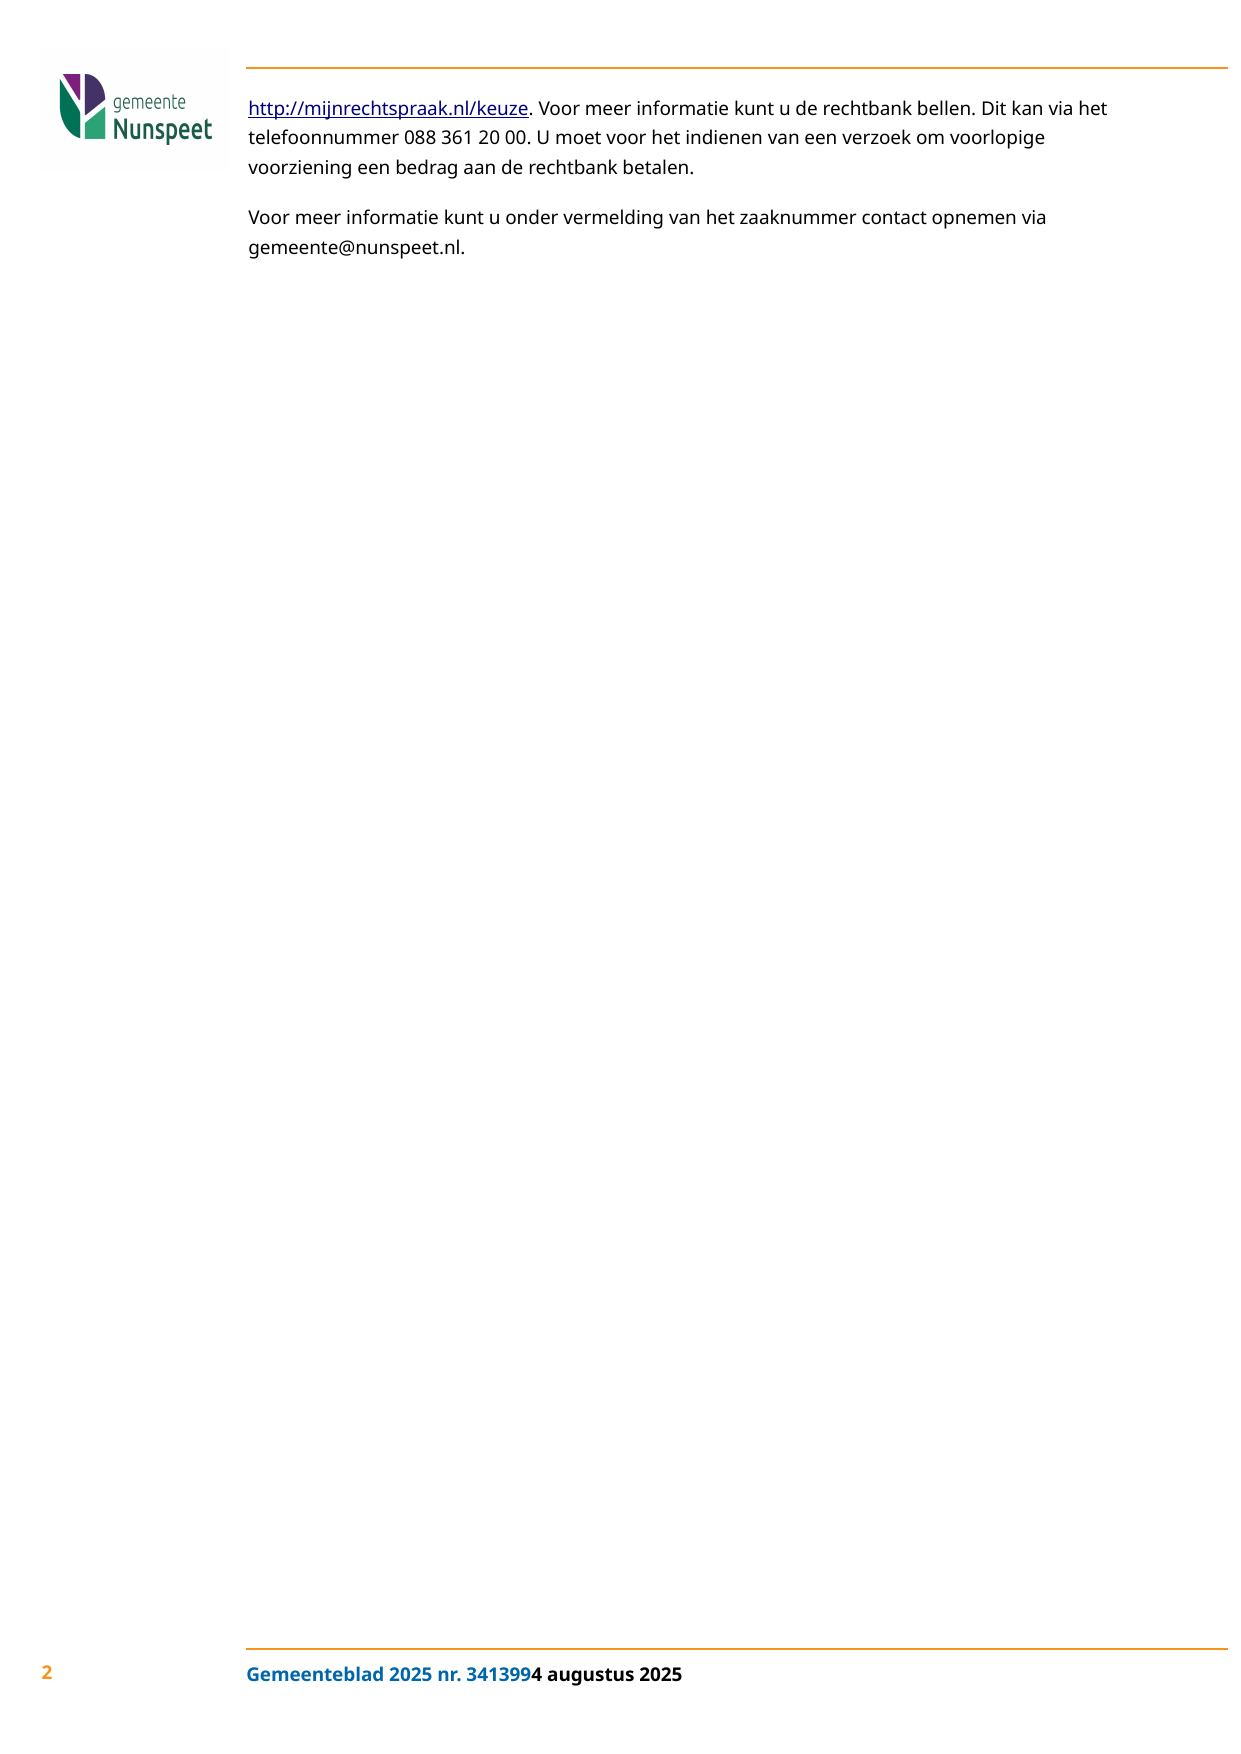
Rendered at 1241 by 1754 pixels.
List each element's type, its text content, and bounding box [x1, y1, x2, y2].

picture [41, 47, 231, 172]
text http://mijnrechtspraak.nl/keuze. Voor meer informatie kunt u de rechtbank bellen. Dit kan via het telefoonnummer 088 361 20 00. U moet voor het indienen van een verzoek om voorlopige voorziening een bedrag aan de rechtbank betalen. [248, 95, 1152, 180]
text Voor meer informatie kunt u onder vermelding van het zaaknummer contact opnemen via gemeente@nunspeet.nl. [248, 204, 1152, 260]
